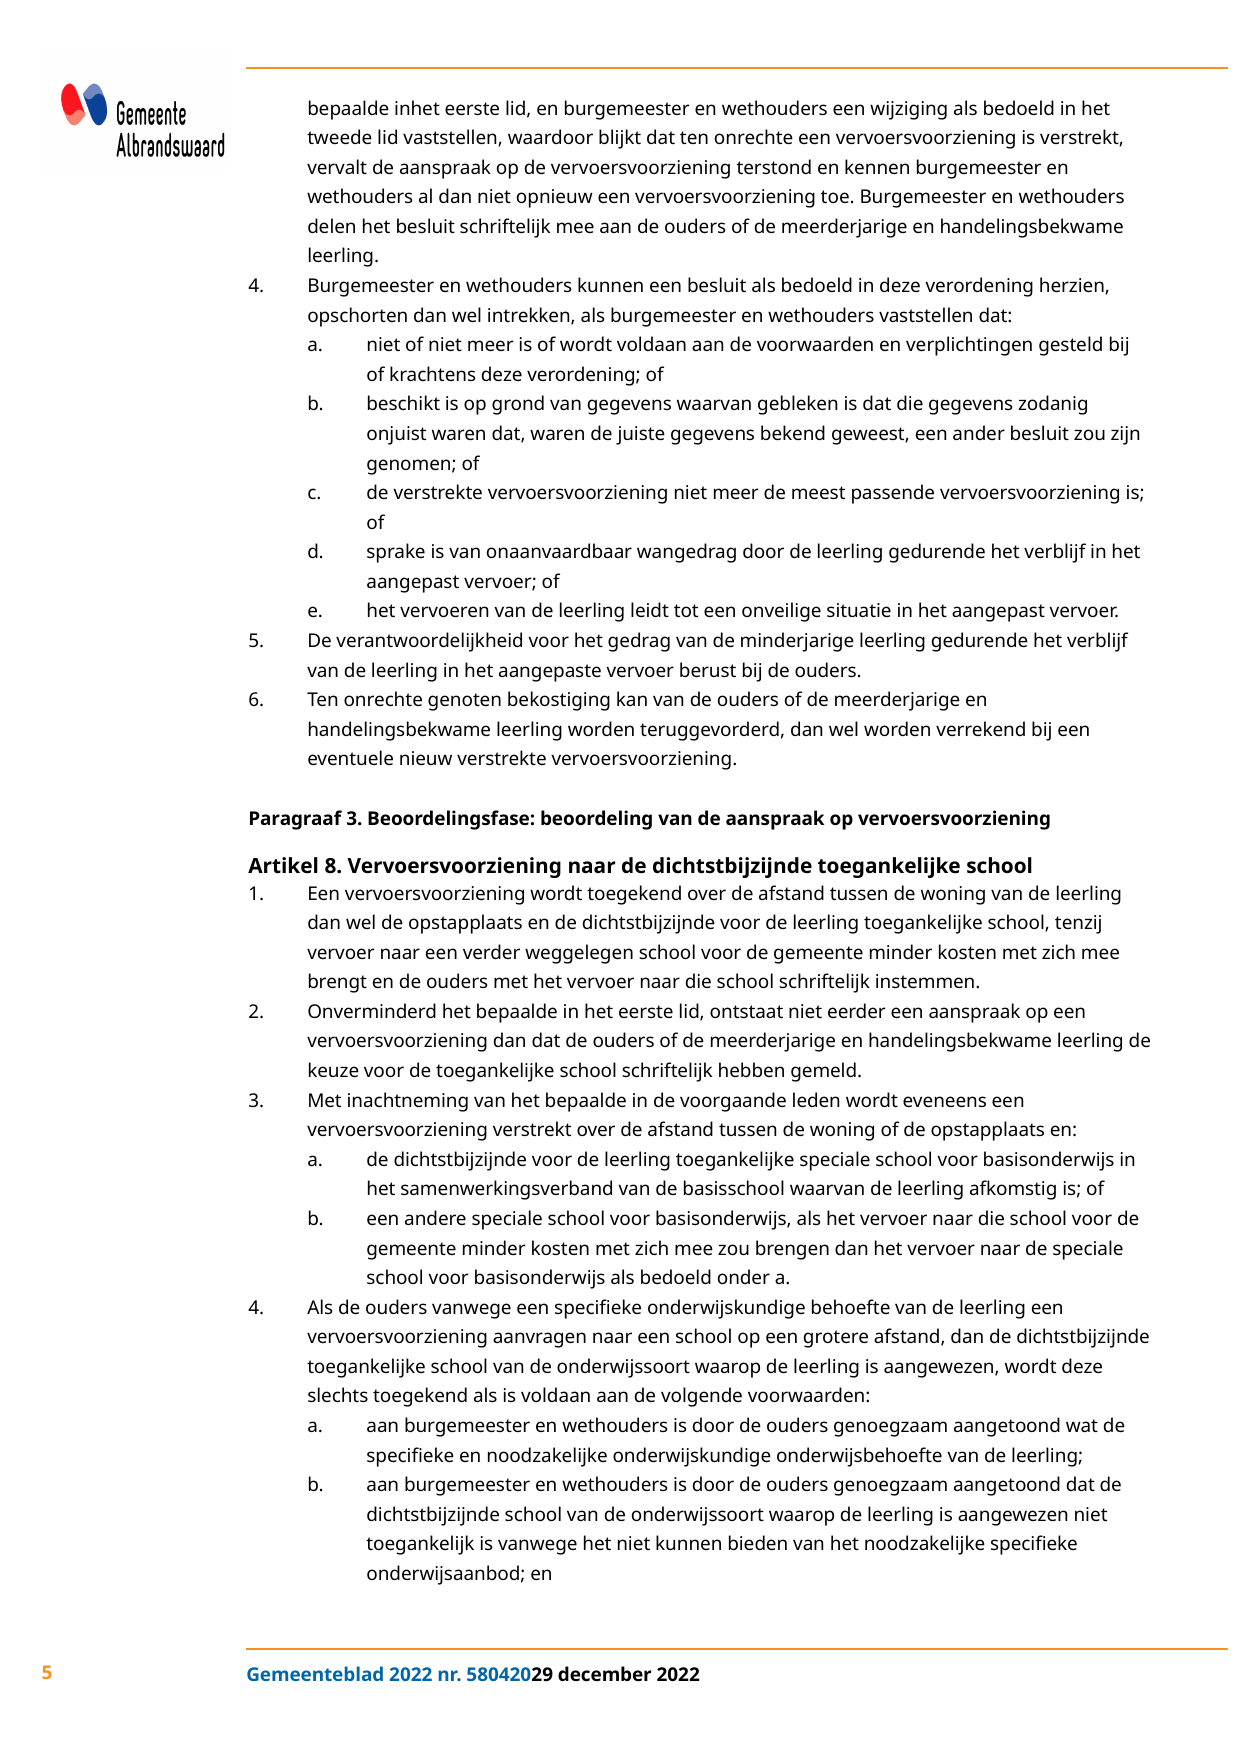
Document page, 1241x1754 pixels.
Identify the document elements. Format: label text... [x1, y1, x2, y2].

list Burgemeester en wethouders kunnen een besluit als bedoeld in deze verordening herzien, opschorten dan wel intrekken, als burgemeester en wethouders vaststellen dat: [248, 272, 1152, 328]
list aan burgemeester en wethouders is door de ouders genoegzaam aangetoond wat de specifieke en noodzakelijke onderwijskundige onderwijsbehoefte van de leerling; [307, 1412, 1152, 1468]
text Paragraaf 3. Beoordelingsfase: beoordeling van de aanspraak op vervoersvoorziening [248, 805, 1152, 831]
list de verstrekte vervoersvoorziening niet meer de meest passende vervoersvoorziening is; of [307, 479, 1152, 535]
list bepaalde inhet eerste lid, en burgemeester en wethouders een wijziging als bedoeld in het tweede lid vaststellen, waardoor blijkt dat ten onrechte een vervoersvoorziening is verstrekt, vervalt de aanspraak op de vervoersvoorziening terstond en kennen burgemeester en wethouders al dan niet opnieuw een vervoersvoorziening toe. Burgemeester en wethouders delen het besluit schriftelijk mee aan de ouders of de meerderjarige en handelingsbekwame leerling. [248, 95, 1152, 268]
list de dichtstbijzijnde voor de leerling toegankelijke speciale school voor basisonderwijs in het samenwerkingsverband van de basisschool waarvan de leerling afkomstig is; of [307, 1146, 1152, 1201]
list Als de ouders vanwege een specifieke onderwijskundige behoefte van de leerling een vervoersvoorziening aanvragen naar een school op een grotere afstand, dan de dichtstbijzijnde toegankelijke school van de onderwijssoort waarop de leerling is aangewezen, wordt deze slechts toegekend als is voldaan aan de volgende voorwaarden: [248, 1294, 1152, 1408]
list een andere speciale school voor basisonderwijs, als het vervoer naar die school voor de gemeente minder kosten met zich mee zou brengen dan het vervoer naar de speciale school voor basisonderwijs als bedoeld onder a. [307, 1205, 1152, 1290]
list De verantwoordelijkheid voor het gedrag van de minderjarige leerling gedurende het verblijf van de leerling in het aangepaste vervoer berust bij de ouders. [248, 627, 1152, 683]
list niet of niet meer is of wordt voldaan aan de voorwaarden en verplichtingen gesteld bij of krachtens deze verordening; of [307, 331, 1152, 387]
text Artikel 8. Vervoersvoorziening naar de dichtstbijzijnde toegankelijke school [248, 851, 1152, 880]
list Een vervoersvoorziening wordt toegekend over de afstand tussen de woning van de leerling dan wel de opstapplaats en de dichtstbijzijnde voor de leerling toegankelijke school, tenzij vervoer naar een verder weggelegen school voor de gemeente minder kosten met zich mee brengt en de ouders met het vervoer naar die school schriftelijk instemmen. [248, 880, 1152, 994]
list Met inachtneming van het bepaalde in de voorgaande leden wordt eveneens een vervoersvoorziening verstrekt over de afstand tussen de woning of de opstapplaats en: [248, 1087, 1152, 1142]
list het vervoeren van de leerling leidt tot een onveilige situatie in het aangepast vervoer. [307, 598, 1152, 623]
list Onverminderd het bepaalde in het eerste lid, ontstaat niet eerder een aanspraak op een vervoersvoorziening dan dat de ouders of de meerderjarige en handelingsbekwame leerling de keuze voor de toegankelijke school schriftelijk hebben gemeld. [248, 998, 1152, 1083]
list sprake is van onaanvaardbaar wangedrag door de leerling gedurende het verblijf in het aangepast vervoer; of [307, 538, 1152, 594]
list beschikt is op grond van gegevens waarvan gebleken is dat die gegevens zodanig onjuist waren dat, waren de juiste gegevens bekend geweest, een ander besluit zou zijn genomen; of [307, 391, 1152, 476]
list Ten onrechte genoten bekostiging kan van de ouders of de meerderjarige en handelingsbekwame leerling worden teruggevorderd, dan wel worden verrekend bij een eventuele nieuw verstrekte vervoersvoorziening. [248, 686, 1152, 771]
list aan burgemeester en wethouders is door de ouders genoegzaam aangetoond dat de dichtstbijzijnde school van de onderwijssoort waarop de leerling is aangewezen niet toegankelijk is vanwege het niet kunnen bieden van het noodzakelijke specifieke onderwijsaanbod; en [307, 1471, 1152, 1586]
picture [41, 47, 231, 172]
